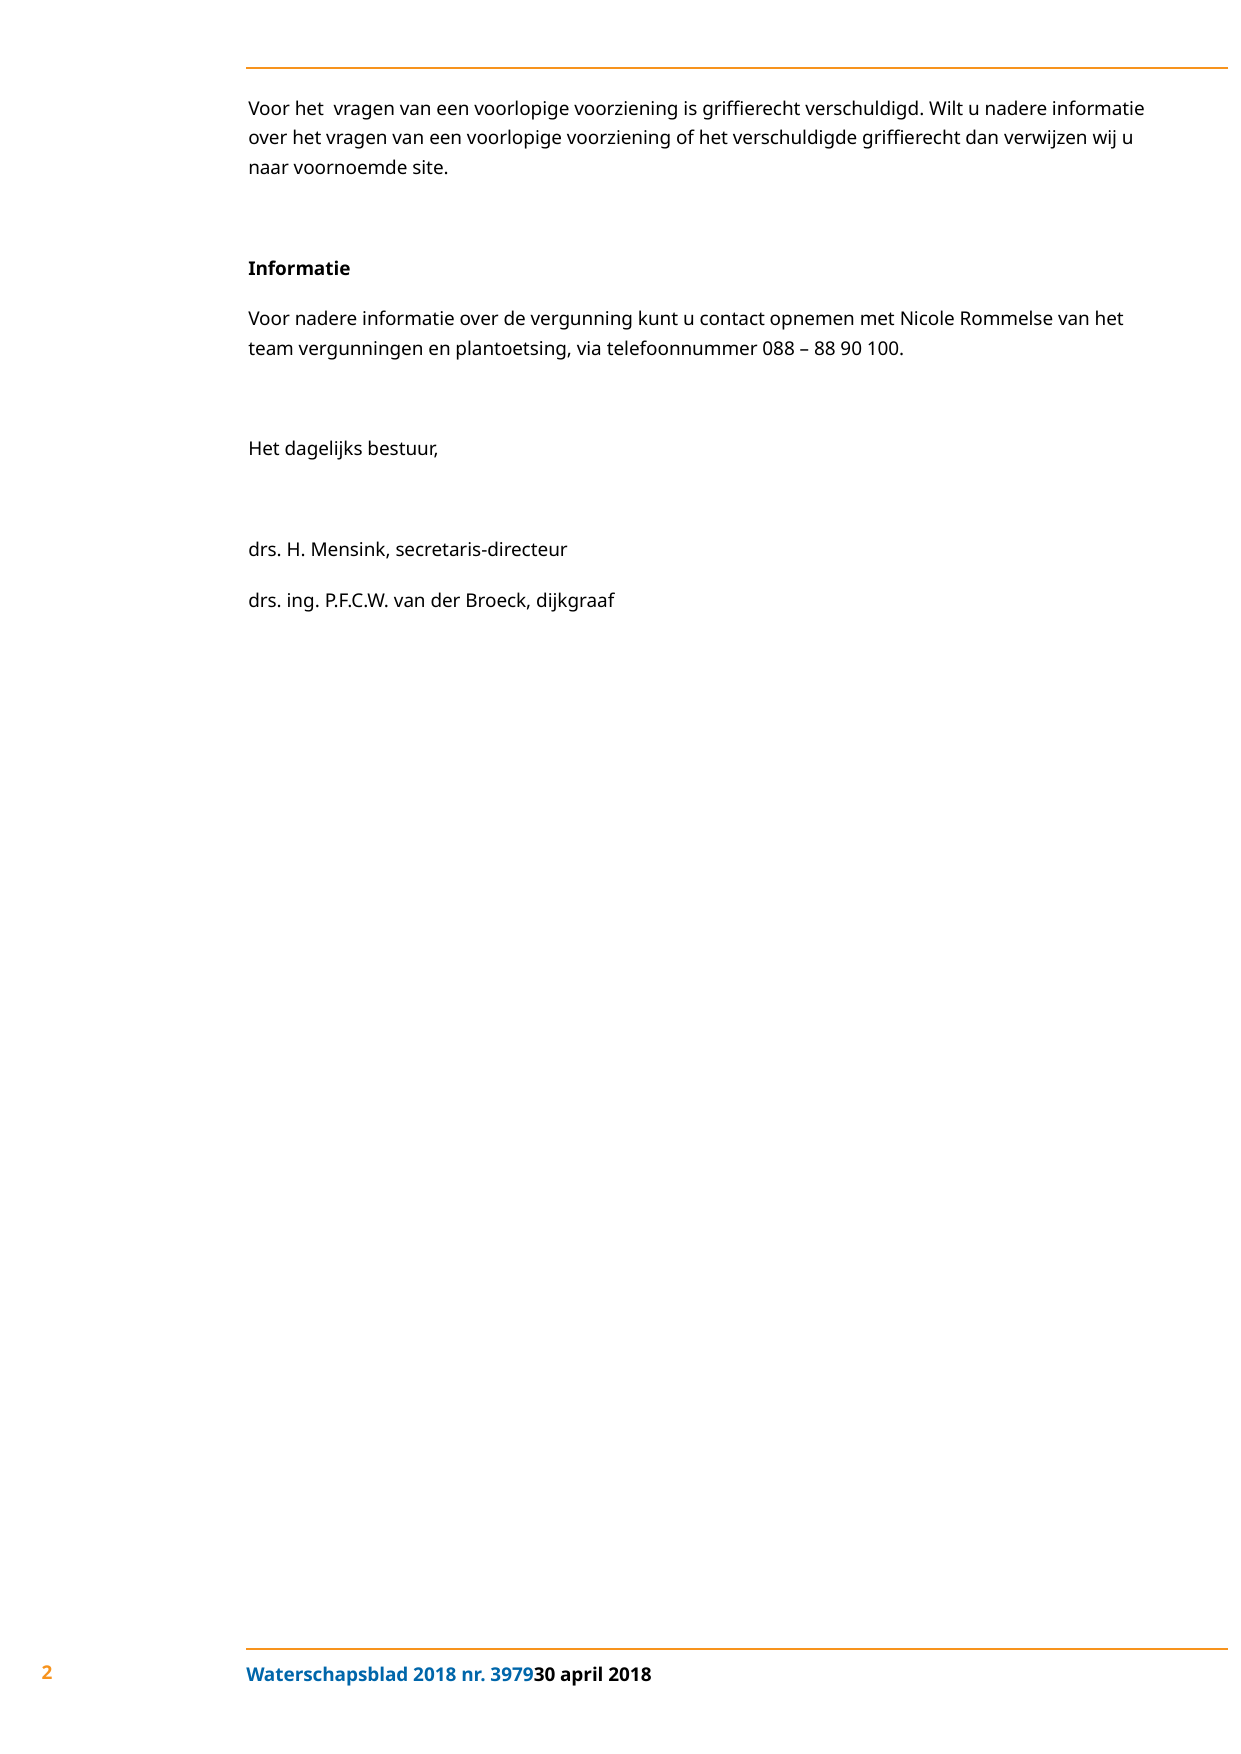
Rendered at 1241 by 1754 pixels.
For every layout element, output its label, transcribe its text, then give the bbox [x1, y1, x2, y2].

text drs. ing. P.F.C.W. van der Broeck, dijkgraaf [248, 587, 1152, 613]
text Voor het vragen van een voorlopige voorziening is griffierecht verschuldigd. Wilt u nadere informatie over het vragen van een voorlopige voorziening of het verschuldigde griffierecht dan verwijzen wij u naar voornoemde site. [248, 95, 1152, 180]
text Informatie [248, 255, 1152, 281]
picture [41, 47, 231, 172]
text drs. H. Mensink, secretaris-directeur [248, 536, 1152, 562]
text Het dagelijks bestuur, [248, 436, 1152, 461]
text Voor nadere informatie over de vergunning kunt u contact opnemen met Nicole Rommelse van het team vergunningen en plantoetsing, via telefoonnummer 088 – 88 90 100. [248, 305, 1152, 361]
